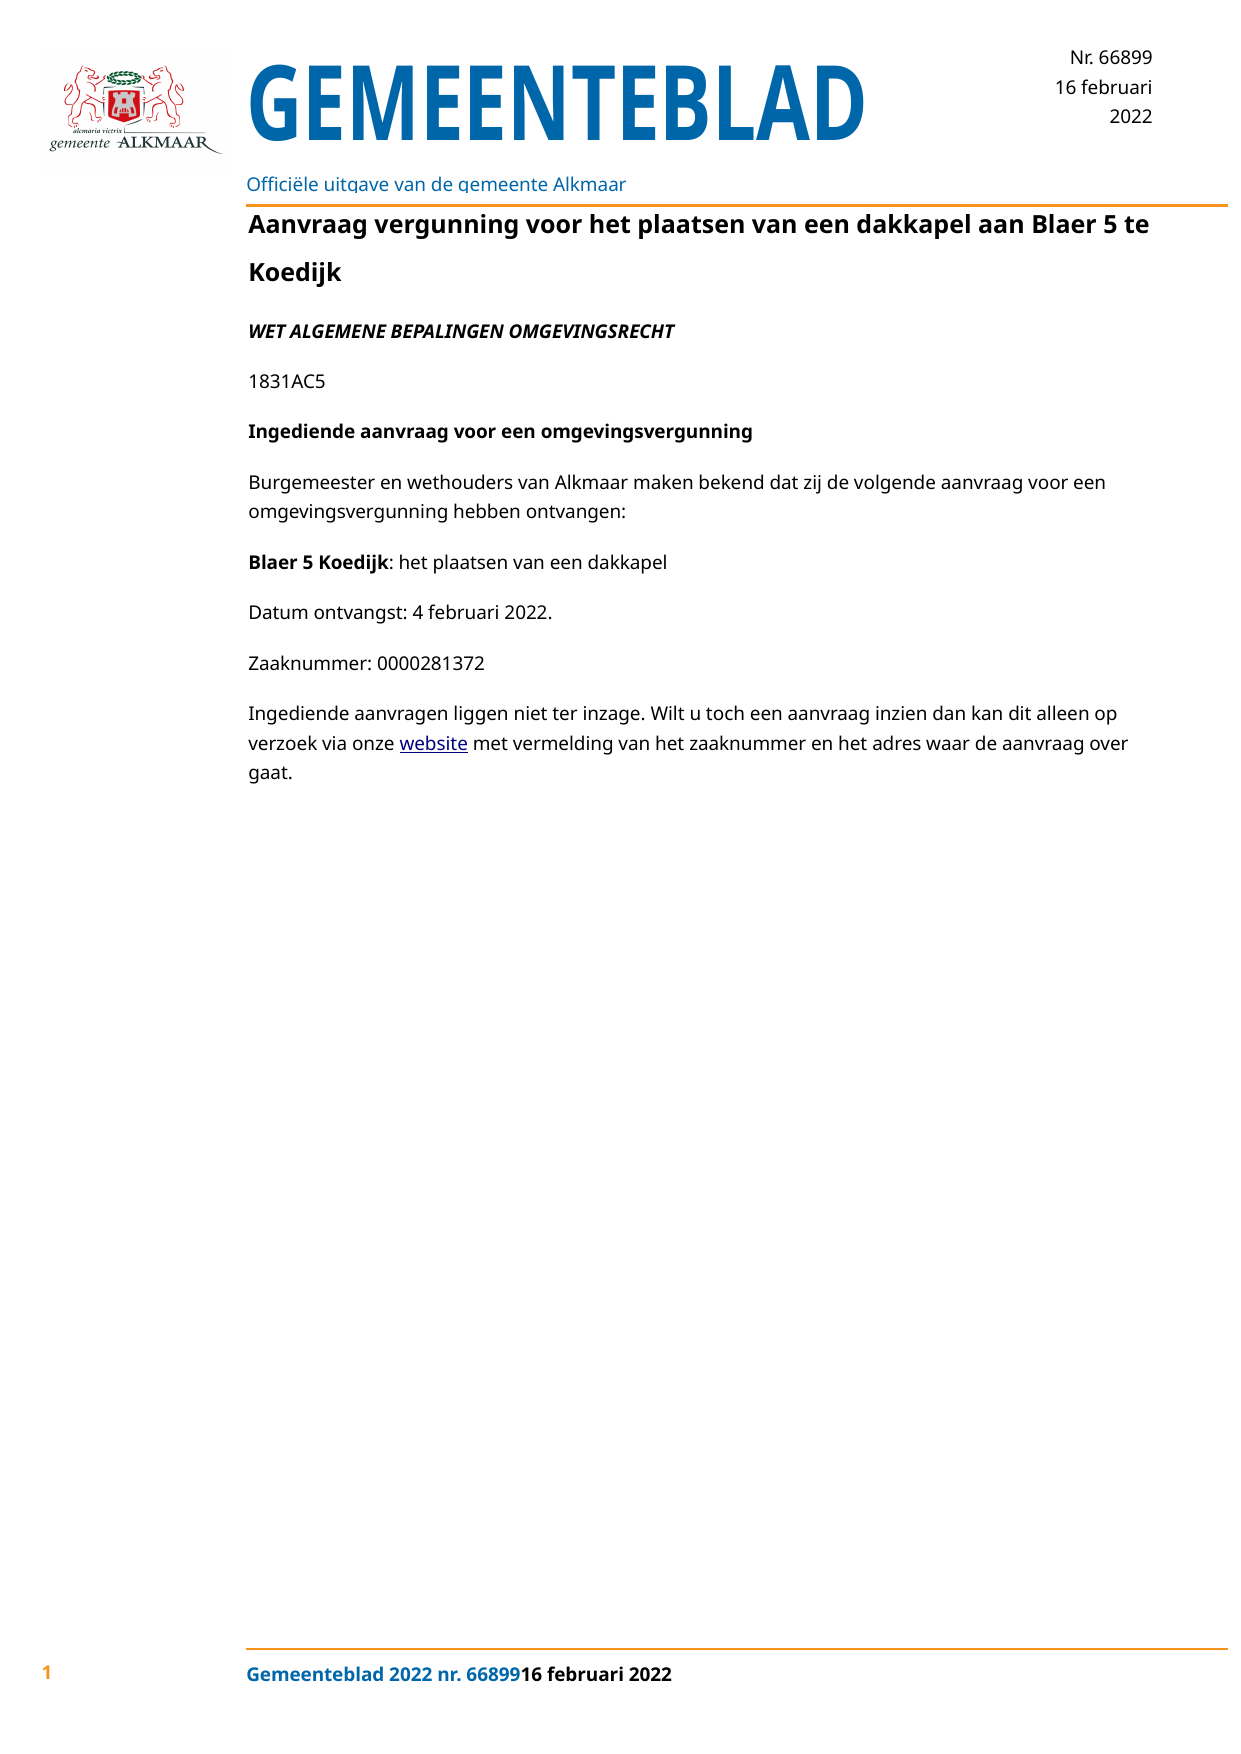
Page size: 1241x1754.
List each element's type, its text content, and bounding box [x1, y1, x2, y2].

text Ingediende aanvragen liggen niet ter inzage. Wilt u toch een aanvraag inzien dan kan dit alleen op verzoek via onze website met vermelding van het zaaknummer en het adres waar de aanvraag over gaat. [248, 700, 1152, 785]
picture [41, 47, 231, 172]
text WET ALGEMENE BEPALINGEN OMGEVINGSRECHT [248, 318, 1152, 344]
text Zaaknummer: 0000281372 [248, 650, 1152, 676]
text Aanvraag vergunning voor het plaatsen van een dakkapel aan Blaer 5 te Koedijk [248, 207, 1152, 288]
text Datum ontvangst: 4 februari 2022. [248, 599, 1152, 625]
text Ingediende aanvraag voor een omgevingsvergunning [248, 419, 1152, 444]
text 1831AC5 [248, 368, 1152, 394]
text Blaer 5 Koedijk: het plaatsen van een dakkapel [248, 549, 1152, 575]
text Burgemeester en wethouders van Alkmaar maken bekend dat zij de volgende aanvraag voor een omgevingsvergunning hebben ontvangen: [248, 469, 1152, 524]
